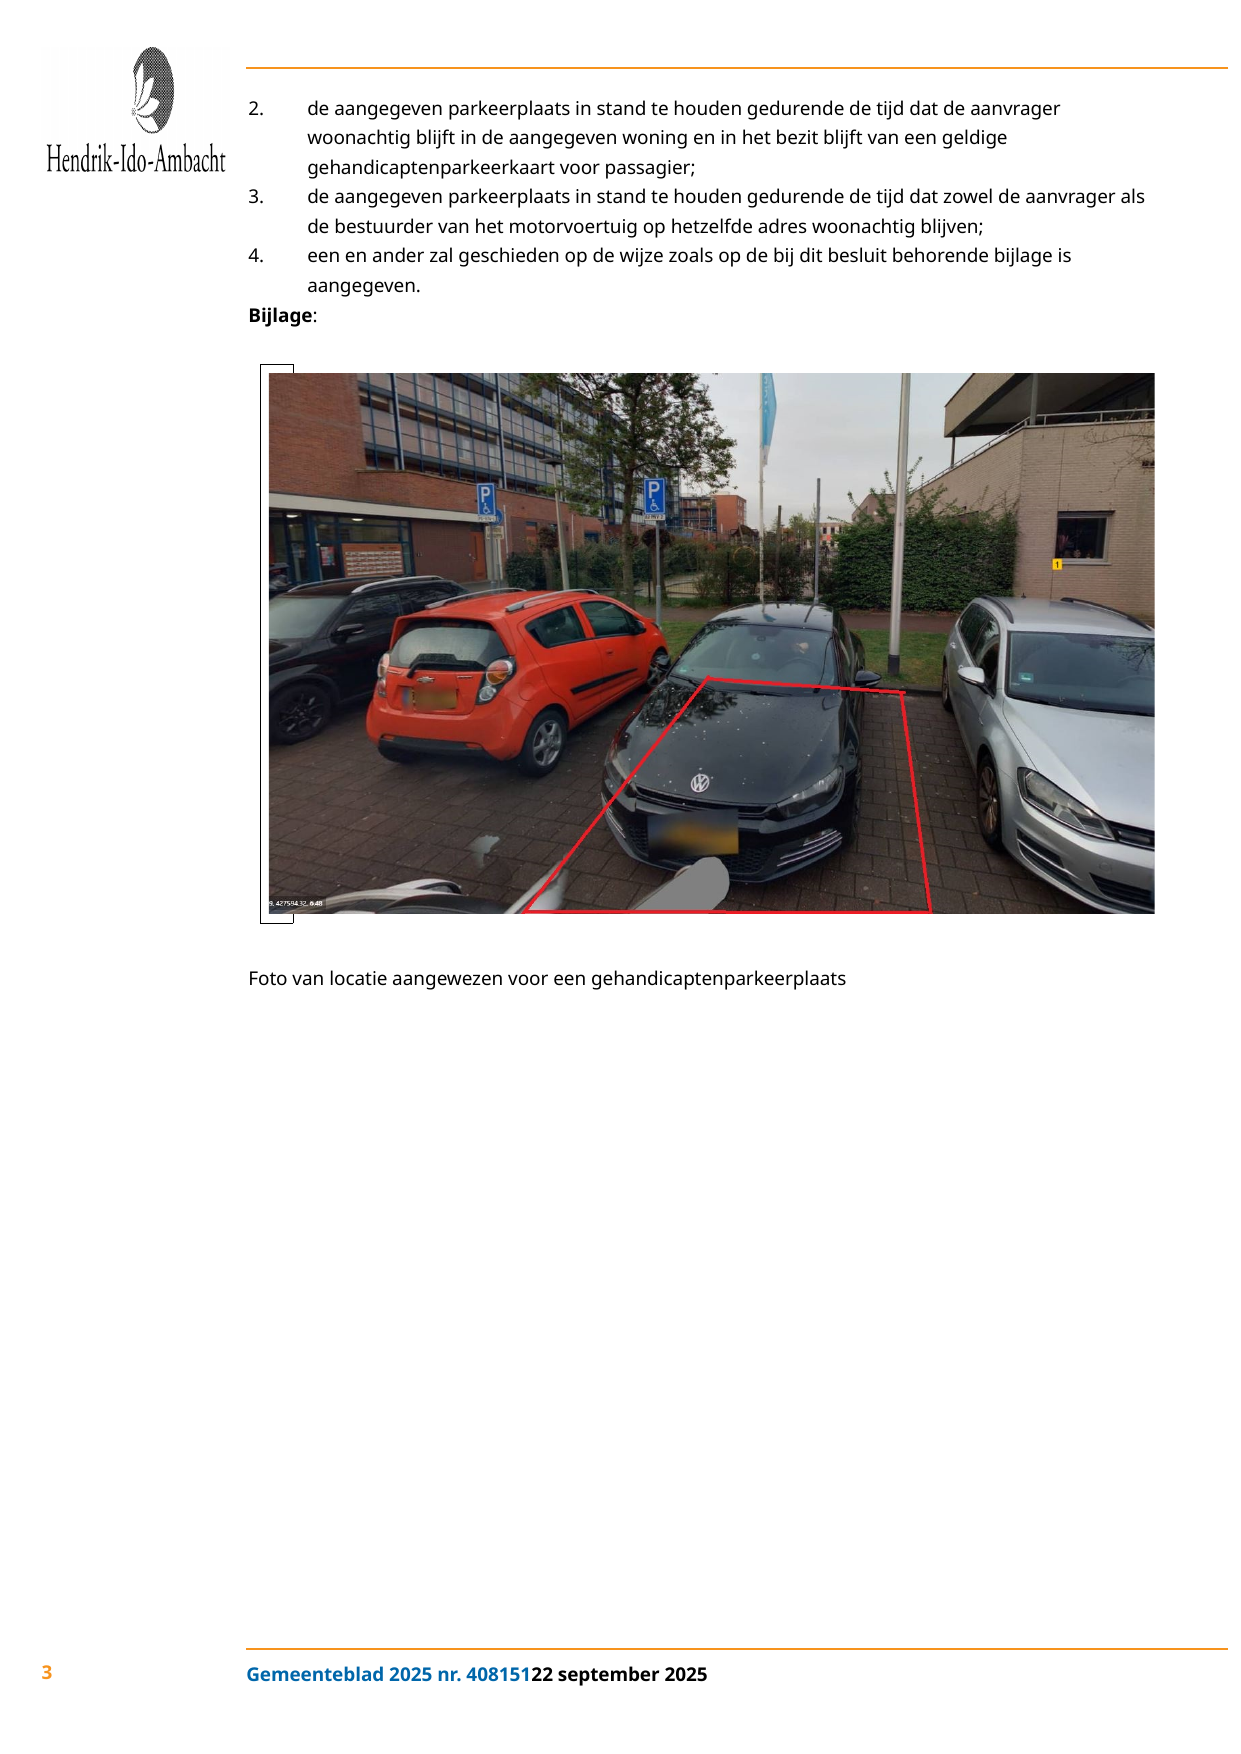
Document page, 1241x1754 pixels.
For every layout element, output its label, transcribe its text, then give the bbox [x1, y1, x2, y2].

text Bijlage: [248, 302, 1152, 328]
list een en ander zal geschieden op de wijze zoals op de bij dit besluit behorende bijlage is aangegeven. [248, 243, 1152, 298]
picture [41, 47, 231, 172]
list de aangegeven parkeerplaats in stand te houden gedurende de tijd dat de aanvrager woonachtig blijft in de aangegeven woning en in het bezit blijft van een geldige gehandicaptenparkeerkaart voor passagier; [248, 95, 1152, 180]
list de aangegeven parkeerplaats in stand te houden gedurende de tijd dat zowel de aanvrager als de bestuurder van het motorvoertuig op hetzelfde adres woonachtig blijven; [248, 183, 1152, 239]
text Foto van locatie aangewezen voor een gehandicaptenparkeerplaats [248, 965, 1152, 991]
picture [268, 373, 1155, 914]
